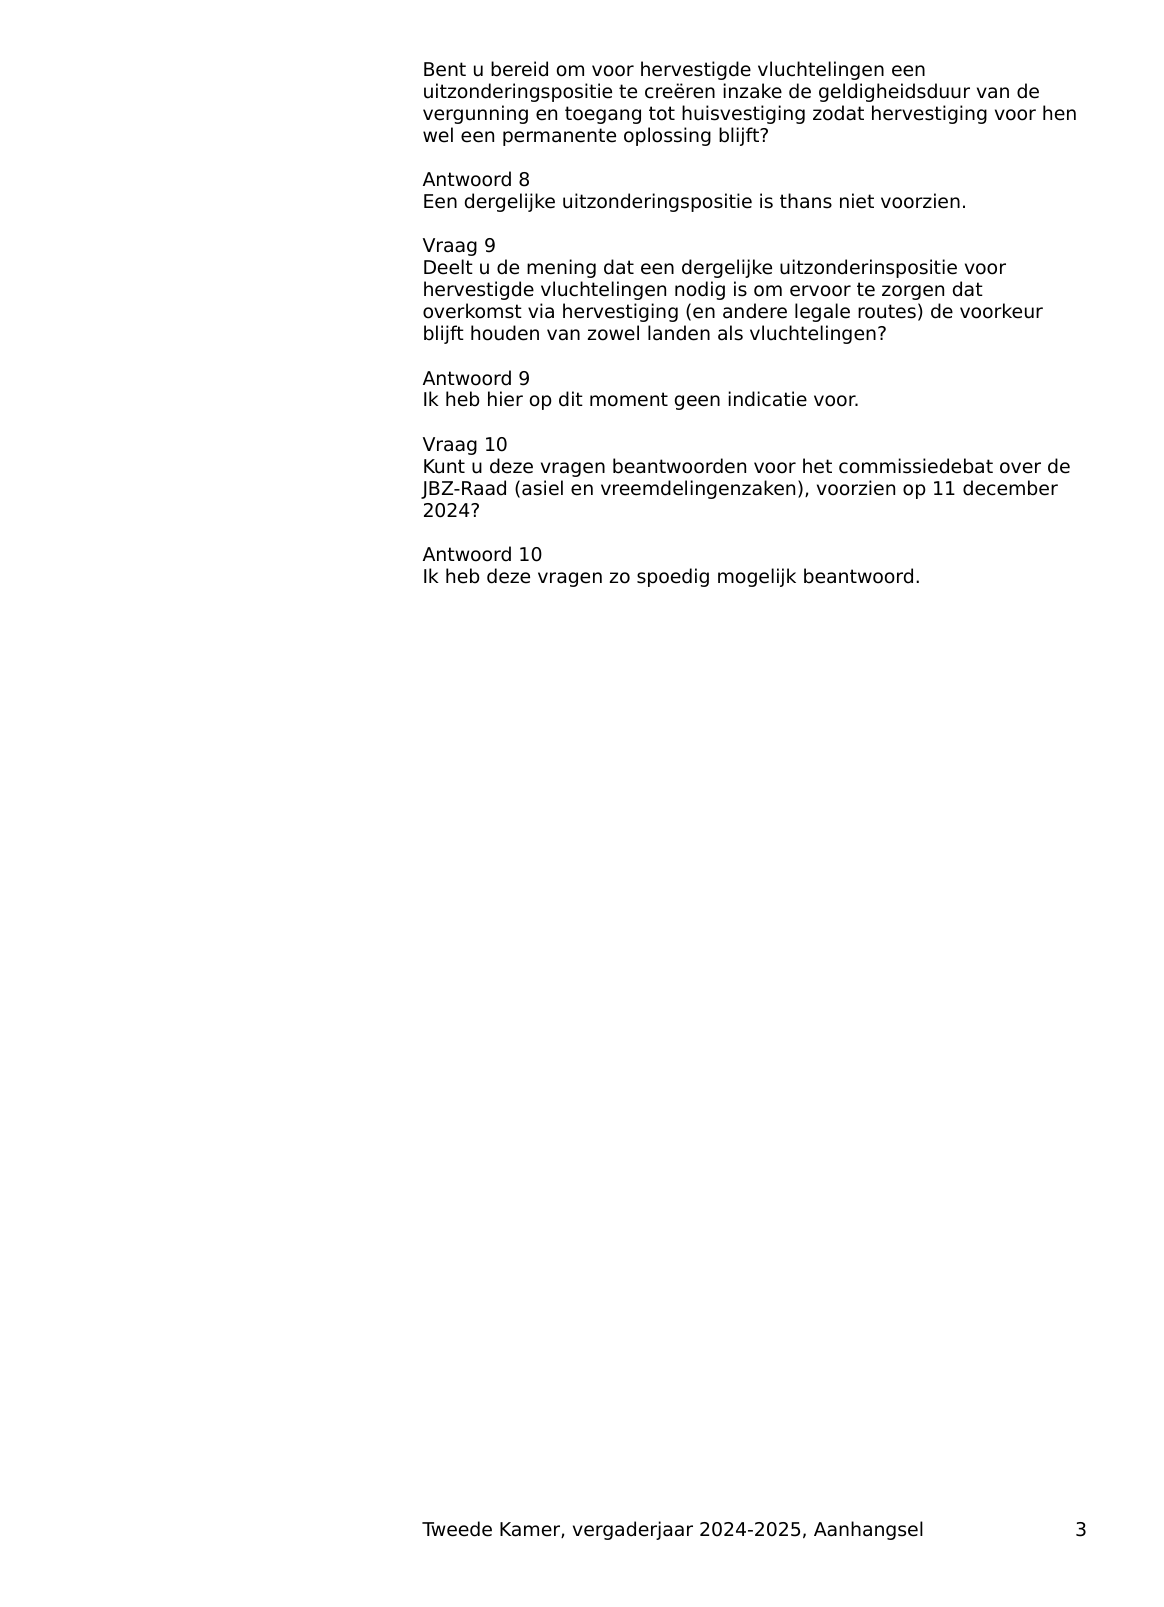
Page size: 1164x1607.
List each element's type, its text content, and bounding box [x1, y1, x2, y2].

text Kunt u deze vragen beantwoorden voor het commissiedebat over de JBZ-Raad (asiel en vreemdelingenzaken), voorzien op 11 december 2024? [422, 456, 1087, 521]
text Ik heb deze vragen zo spoedig mogelijk beantwoord. [422, 566, 1087, 588]
text Vraag 10 [422, 433, 1087, 456]
text Een dergelijke uitzonderingspositie is thans niet voorzien. [422, 191, 1087, 213]
text Antwoord 10 [422, 544, 1087, 566]
text Ik heb hier op dit moment geen indicatie voor. [422, 389, 1087, 411]
text Vraag 9 [422, 235, 1087, 257]
text Antwoord 8 [422, 169, 1087, 191]
text Antwoord 9 [422, 367, 1087, 389]
text Deelt u de mening dat een dergelijke uitzonderinspositie voor hervestigde vluchtelingen nodig is om ervoor te zorgen dat overkomst via hervestiging (en andere legale routes) de voorkeur blijft houden van zowel landen als vluchtelingen? [422, 257, 1087, 345]
text Bent u bereid om voor hervestigde vluchtelingen een uitzonderingspositie te creëren inzake de geldigheidsduur van de vergunning en toegang tot huisvestiging zodat hervestiging voor hen wel een permanente oplossing blijft? [422, 59, 1087, 147]
